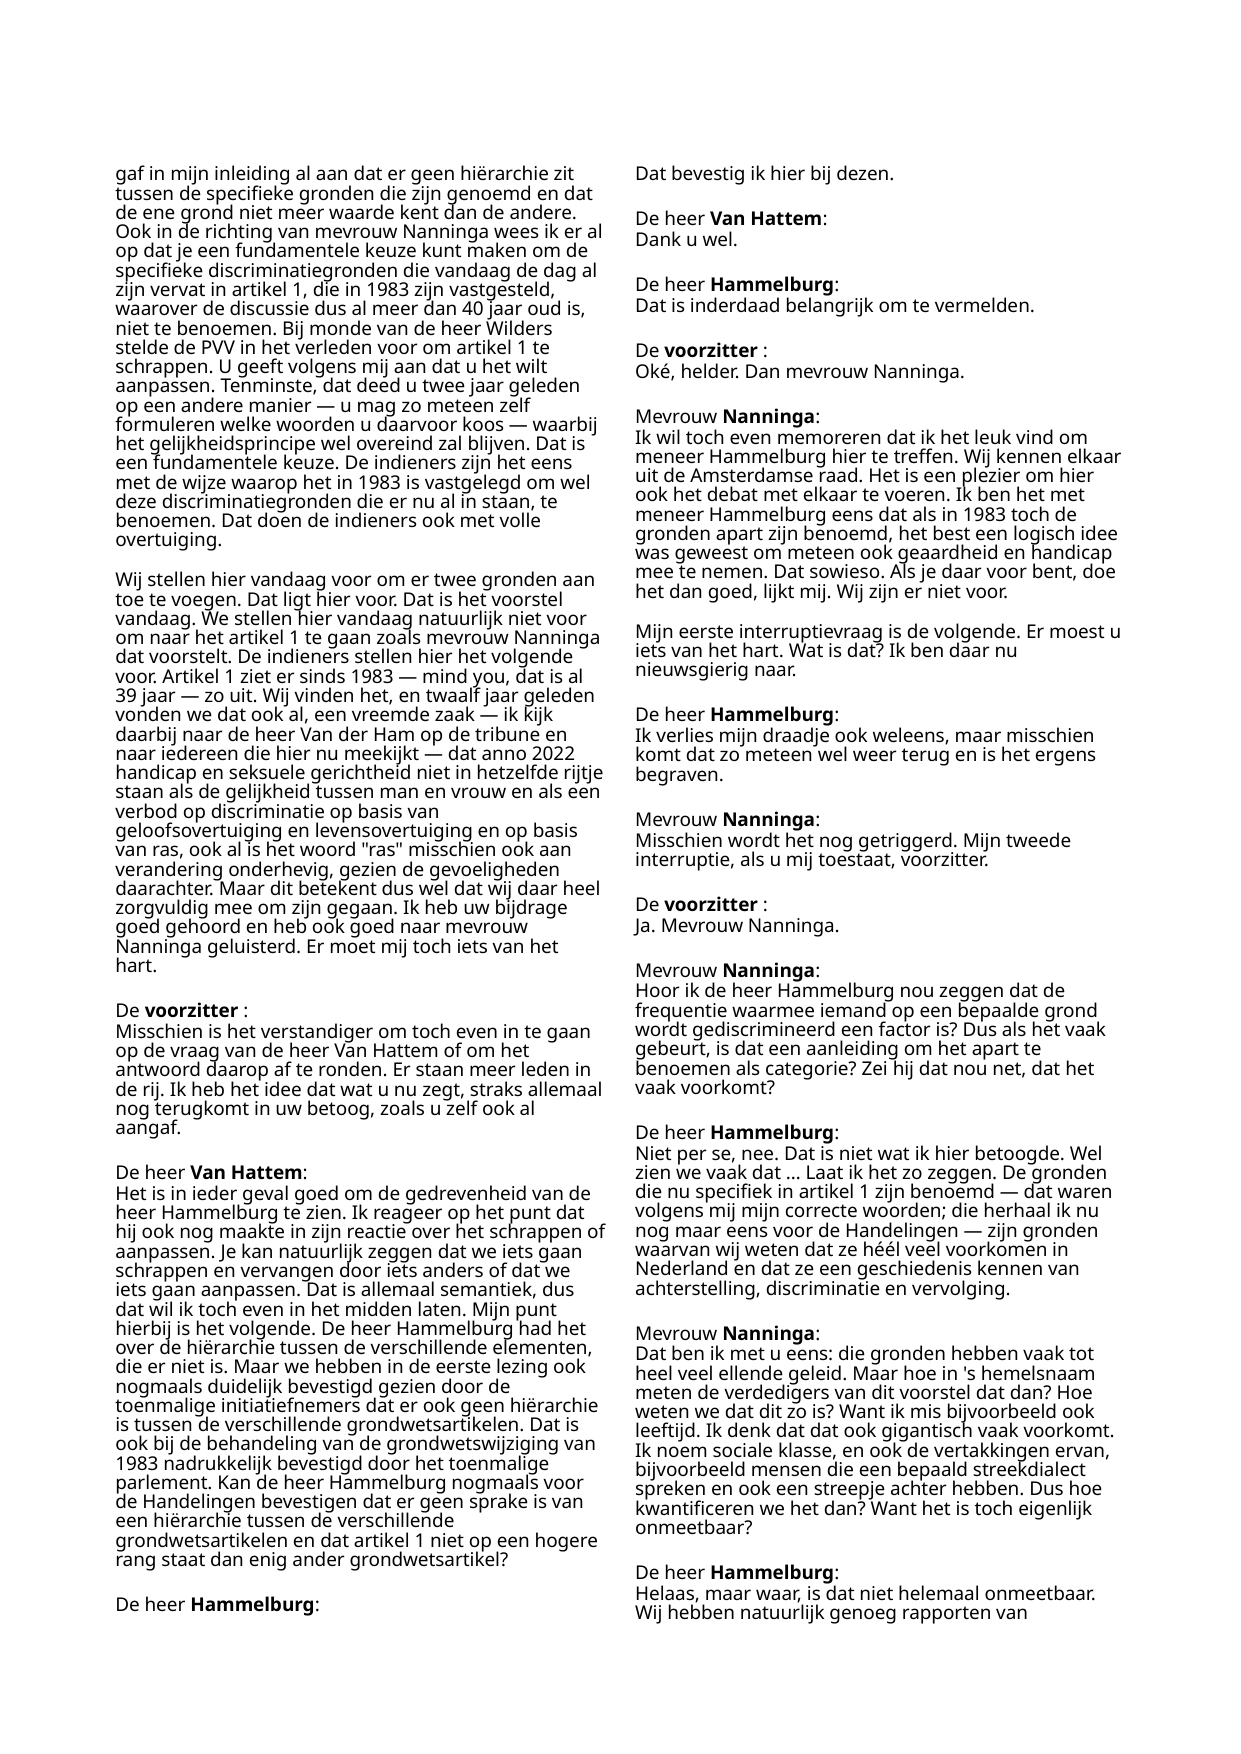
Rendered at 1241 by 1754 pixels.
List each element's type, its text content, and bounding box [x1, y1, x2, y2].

text gaf in mijn inleiding al aan dat er geen hiërarchie zit tussen de specifieke gronden die zijn genoemd en dat de ene grond niet meer waarde kent dan de andere. Ook in de richting van mevrouw Nanninga wees ik er al op dat je een fundamentele keuze kunt maken om de specifieke discriminatiegronden die vandaag de dag al zijn vervat in artikel 1, die in 1983 zijn vastgesteld, waarover de discussie dus al meer dan 40 jaar oud is, niet te benoemen. Bij monde van de heer Wilders stelde de PVV in het verleden voor om artikel 1 te schrappen. U geeft volgens mij aan dat u het wilt aanpassen. Tenminste, dat deed u twee jaar geleden op een andere manier — u mag zo meteen zelf formuleren welke woorden u daarvoor koos — waarbij het gelijkheidsprincipe wel overeind zal blijven. Dat is een fundamentele keuze. De indieners zijn het eens met de wijze waarop het in 1983 is vastgelegd om wel deze discriminatiegronden die er nu al in staan, te benoemen. Dat doen de indieners ook met volle overtuiging. [115, 165, 605, 551]
text Dat bevestig ik hier bij dezen. [635, 165, 1125, 184]
text Het is in ieder geval goed om de gedrevenheid van de heer Hammelburg te zien. Ik reageer op het punt dat hij ook nog maakte in zijn reactie over het schrappen of aanpassen. Je kan natuurlijk zeggen dat we iets gaan schrappen en vervangen door iets anders of dat we iets gaan aanpassen. Dat is allemaal semantiek, dus dat wil ik toch even in het midden laten. Mijn punt hierbij is het volgende. De heer Hammelburg had het over de hiërarchie tussen de verschillende elementen, die er niet is. Maar we hebben in de eerste lezing ook nogmaals duidelijk bevestigd gezien door de toenmalige initiatiefnemers dat er ook geen hiërarchie is tussen de verschillende grondwetsartikelen. Dat is ook bij de behandeling van de grondwetswijziging van 1983 nadrukkelijk bevestigd door het toenmalige parlement. Kan de heer Hammelburg nogmaals voor de Handelingen bevestigen dat er geen sprake is van een hiërarchie tussen de verschillende grondwetsartikelen en dat artikel 1 niet op een hogere rang staat dan enig ander grondwetsartikel? [115, 1185, 605, 1570]
text De voorzitter : [635, 337, 1125, 363]
text Mijn eerste interruptievraag is de volgende. Er moest u iets van het hart. Wat is dat? Ik ben daar nu nieuwsgierig naar. [635, 623, 1125, 681]
text Oké, helder. Dan mevrouw Nanninga. [635, 363, 1125, 382]
text De heer Hammelburg: [115, 1591, 605, 1617]
text De heer Hammelburg: [635, 1559, 1125, 1585]
text Mevrouw Nanninga: [635, 806, 1125, 832]
text Wij stellen hier vandaag voor om er twee gronden aan toe te voegen. Dat ligt hier voor. Dat is het voorstel vandaag. We stellen hier vandaag natuurlijk niet voor om naar het artikel 1 te gaan zoals mevrouw Nanninga dat voorstelt. De indieners stellen hier het volgende voor. Artikel 1 ziet er sinds 1983 — mind you, dat is al 39 jaar — zo uit. Wij vinden het, en twaalf jaar geleden vonden we dat ook al, een vreemde zaak — ik kijk daarbij naar de heer Van der Ham op de tribune en naar iedereen die hier nu meekijkt — dat anno 2022 handicap en seksuele gerichtheid niet in hetzelfde rijtje staan als de gelijkheid tussen man en vrouw en als een verbod op discriminatie op basis van geloofsovertuiging en levensovertuiging en op basis van ras, ook al is het woord "ras" misschien ook aan verandering onderhevig, gezien de gevoeligheden daarachter. Maar dit betekent dus wel dat wij daar heel zorgvuldig mee om zijn gegaan. Ik heb uw bijdrage goed gehoord en heb ook goed naar mevrouw Nanninga geluisterd. Er moet mij toch iets van het hart. [115, 571, 605, 976]
text Mevrouw Nanninga: [635, 1320, 1125, 1345]
text Ja. Mevrouw Nanninga. [635, 917, 1125, 936]
text Dank u wel. [635, 231, 1125, 250]
text De heer Van Hattem: [115, 1159, 605, 1185]
text De heer Hammelburg: [635, 701, 1125, 727]
text Hoor ik de heer Hammelburg nou zeggen dat de frequentie waarmee iemand op een bepaalde grond wordt gediscrimineerd een factor is? Dus als het vaak gebeurt, is dat een aanleiding om het apart te benoemen als categorie? Zei hij dat nou net, dat het vaak voorkomt? [635, 982, 1125, 1098]
text Misschien is het verstandiger om toch even in te gaan op de vraag van de heer Van Hattem of om het antwoord daarop af te ronden. Er staan meer leden in de rij. Ik heb het idee dat wat u nu zegt, straks allemaal nog terugkomt in uw betoog, zoals u zelf ook al aangaf. [115, 1023, 605, 1138]
text Niet per se, nee. Dat is niet wat ik hier betoogde. Wel zien we vaak dat … Laat ik het zo zeggen. De gronden die nu specifiek in artikel 1 zijn benoemd — dat waren volgens mij mijn correcte woorden; die herhaal ik nu nog maar eens voor de Handelingen — zijn gronden waarvan wij weten dat ze héél veel voorkomen in Nederland en dat ze een geschiedenis kennen van achterstelling, discriminatie en vervolging. [635, 1145, 1125, 1299]
text Dat ben ik met u eens: die gronden hebben vaak tot heel veel ellende geleid. Maar hoe in 's hemelsnaam meten de verdedigers van dit voorstel dat dan? Hoe weten we dat dit zo is? Want ik mis bijvoorbeeld ook leeftijd. Ik denk dat dat ook gigantisch vaak voorkomt. Ik noem sociale klasse, en ook de vertakkingen ervan, bijvoorbeeld mensen die een bepaald streekdialect spreken en ook een streepje achter hebben. Dus hoe kwantificeren we het dan? Want het is toch eigenlijk onmeetbaar? [635, 1345, 1125, 1538]
text Misschien wordt het nog getriggerd. Mijn tweede interruptie, als u mij toestaat, voorzitter. [635, 832, 1125, 870]
text De heer Van Hattem: [635, 205, 1125, 231]
text De heer Hammelburg: [635, 271, 1125, 297]
text Ik wil toch even memoreren dat ik het leuk vind om meneer Hammelburg hier te treffen. Wij kennen elkaar uit de Amsterdamse raad. Het is een plezier om hier ook het debat met elkaar te voeren. Ik ben het met meneer Hammelburg eens dat als in 1983 toch de gronden apart zijn benoemd, het best een logisch idee was geweest om meteen ook geaardheid en handicap mee te nemen. Dat sowieso. Als je daar voor bent, doe het dan goed, lijkt mij. Wij zijn er niet voor. [635, 429, 1125, 602]
text Dat is inderdaad belangrijk om te vermelden. [635, 297, 1125, 316]
text Ik verlies mijn draadje ook weleens, maar misschien komt dat zo meteen wel weer terug en is het ergens begraven. [635, 727, 1125, 785]
text Mevrouw Nanninga: [635, 403, 1125, 429]
text Helaas, maar waar, is dat niet helemaal onmeetbaar. Wij hebben natuurlijk genoeg rapporten van [635, 1585, 1125, 1623]
text De heer Hammelburg: [635, 1119, 1125, 1145]
text De voorzitter : [115, 997, 605, 1023]
text Mevrouw Nanninga: [635, 957, 1125, 982]
text De voorzitter : [635, 891, 1125, 917]
